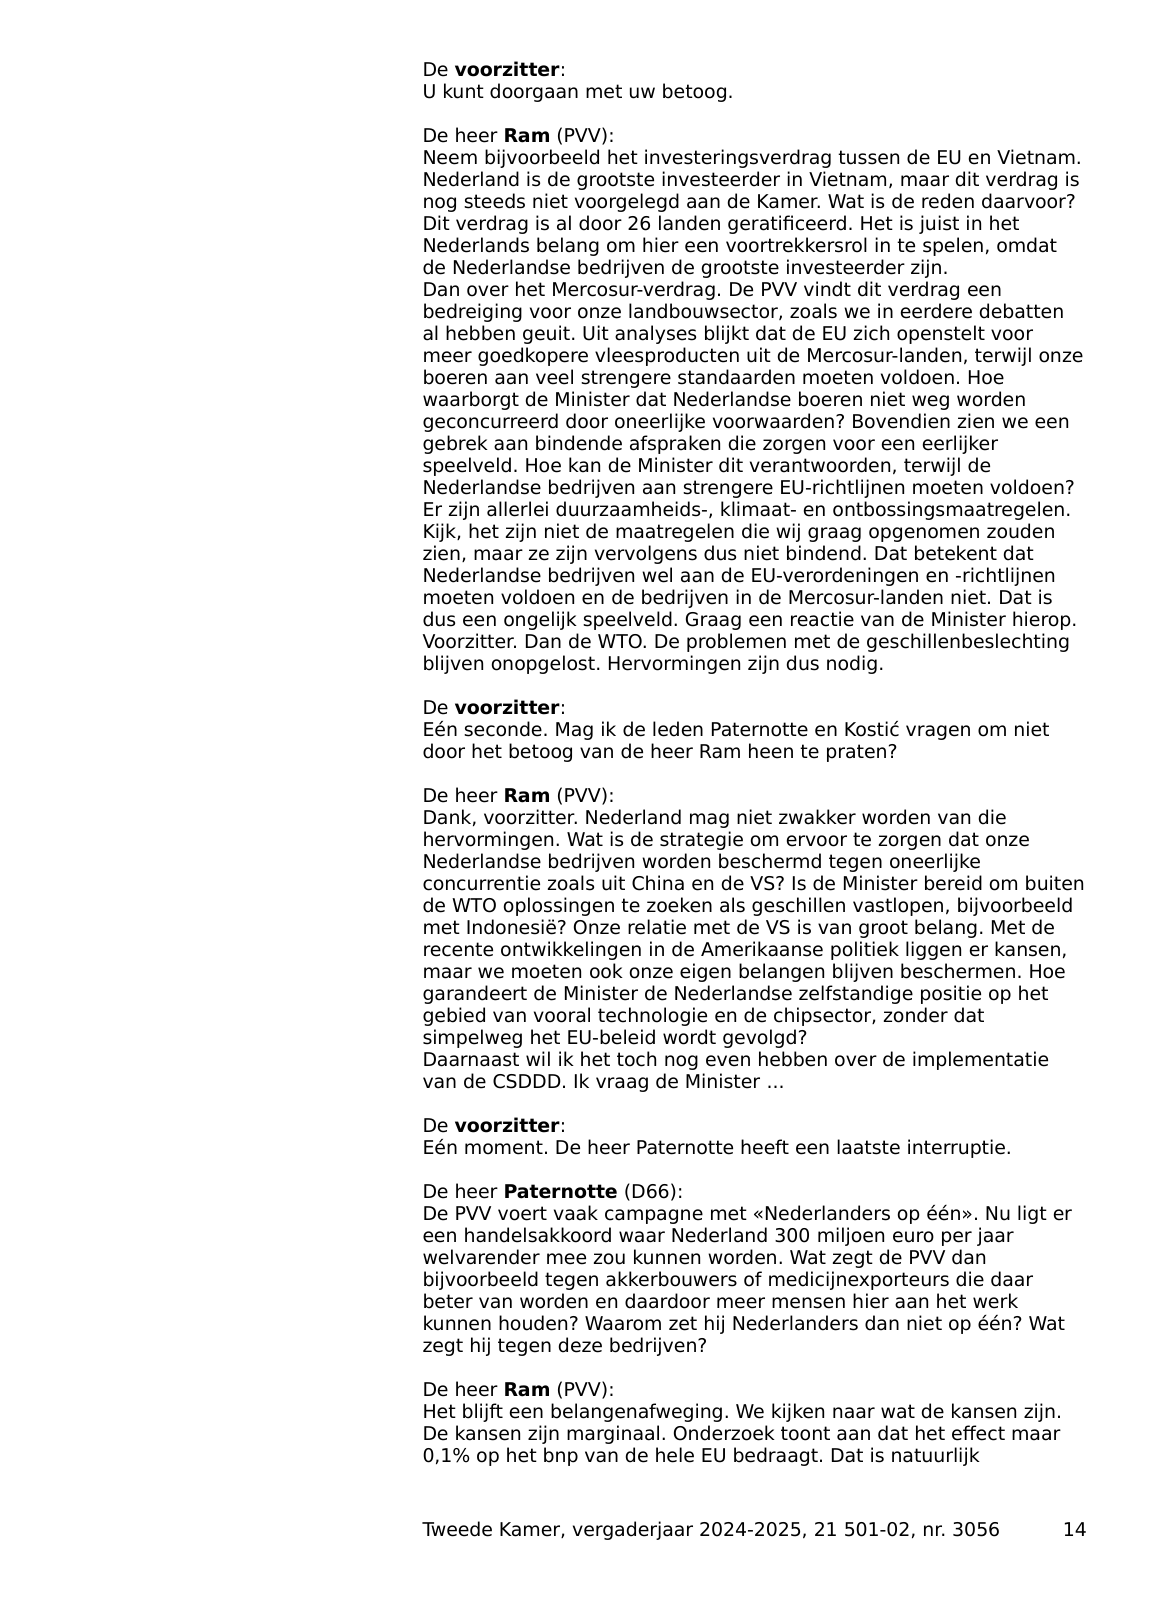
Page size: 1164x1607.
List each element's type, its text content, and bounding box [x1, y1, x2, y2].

text Dan over het Mercosur-verdrag. De PVV vindt dit verdrag een bedreiging voor onze landbouwsector, zoals we in eerdere debatten al hebben geuit. Uit analyses blijkt dat de EU zich openstelt voor meer goedkopere vleesproducten uit de Mercosur-landen, terwijl onze boeren aan veel strengere standaarden moeten voldoen. Hoe waarborgt de Minister dat Nederlandse boeren niet weg worden geconcurreerd door oneerlijke voorwaarden? Bovendien zien we een gebrek aan bindende afspraken die zorgen voor een eerlijker speelveld. Hoe kan de Minister dit verantwoorden, terwijl de Nederlandse bedrijven aan strengere EU-richtlijnen moeten voldoen? Er zijn allerlei duurzaamheids-, klimaat- en ontbossingsmaatregelen. Kijk, het zijn niet de maatregelen die wij graag opgenomen zouden zien, maar ze zijn vervolgens dus niet bindend. Dat betekent dat Nederlandse bedrijven wel aan de EU-verordeningen en -richtlijnen moeten voldoen en de bedrijven in de Mercosur-landen niet. Dat is dus een ongelijk speelveld. Graag een reactie van de Minister hierop. [422, 279, 1087, 631]
text De voorzitter: [422, 1115, 1087, 1137]
text De heer Ram (PVV): [422, 785, 1087, 807]
text De heer Paternotte (D66): [422, 1181, 1087, 1203]
text U kunt doorgaan met uw betoog. [422, 81, 1087, 103]
text De heer Ram (PVV): [422, 125, 1087, 147]
text De voorzitter: [422, 59, 1087, 81]
text Eén moment. De heer Paternotte heeft een laatste interruptie. [422, 1137, 1087, 1159]
text Neem bijvoorbeeld het investeringsverdrag tussen de EU en Vietnam. Nederland is de grootste investeerder in Vietnam, maar dit verdrag is nog steeds niet voorgelegd aan de Kamer. Wat is de reden daarvoor? Dit verdrag is al door 26 landen geratificeerd. Het is juist in het Nederlands belang om hier een voortrekkersrol in te spelen, omdat de Nederlandse bedrijven de grootste investeerder zijn. [422, 147, 1087, 279]
text Dank, voorzitter. Nederland mag niet zwakker worden van die hervormingen. Wat is de strategie om ervoor te zorgen dat onze Nederlandse bedrijven worden beschermd tegen oneerlijke concurrentie zoals uit China en de VS? Is de Minister bereid om buiten de WTO oplossingen te zoeken als geschillen vastlopen, bijvoorbeeld met Indonesië? Onze relatie met de VS is van groot belang. Met de recente ontwikkelingen in de Amerikaanse politiek liggen er kansen, maar we moeten ook onze eigen belangen blijven beschermen. Hoe garandeert de Minister de Nederlandse zelfstandige positie op het gebied van vooral technologie en de chipsector, zonder dat simpelweg het EU-beleid wordt gevolgd? [422, 807, 1087, 1049]
text De voorzitter: [422, 697, 1087, 719]
text Daarnaast wil ik het toch nog even hebben over de implementatie van de CSDDD. Ik vraag de Minister ... [422, 1049, 1087, 1093]
text Voorzitter. Dan de WTO. De problemen met de geschillenbeslechting blijven onopgelost. Hervormingen zijn dus nodig. [422, 631, 1087, 675]
text Eén seconde. Mag ik de leden Paternotte en Kostić vragen om niet door het betoog van de heer Ram heen te praten? [422, 719, 1087, 763]
text Het blijft een belangenafweging. We kijken naar wat de kansen zijn. De kansen zijn marginaal. Onderzoek toont aan dat het effect maar 0,1% op het bnp van de hele EU bedraagt. Dat is natuurlijk [422, 1401, 1087, 1467]
text De heer Ram (PVV): [422, 1379, 1087, 1401]
text De PVV voert vaak campagne met «Nederlanders op één». Nu ligt er een handelsakkoord waar Nederland 300 miljoen euro per jaar welvarender mee zou kunnen worden. Wat zegt de PVV dan bijvoorbeeld tegen akkerbouwers of medicijnexporteurs die daar beter van worden en daardoor meer mensen hier aan het werk kunnen houden? Waarom zet hij Nederlanders dan niet op één? Wat zegt hij tegen deze bedrijven? [422, 1203, 1087, 1357]
